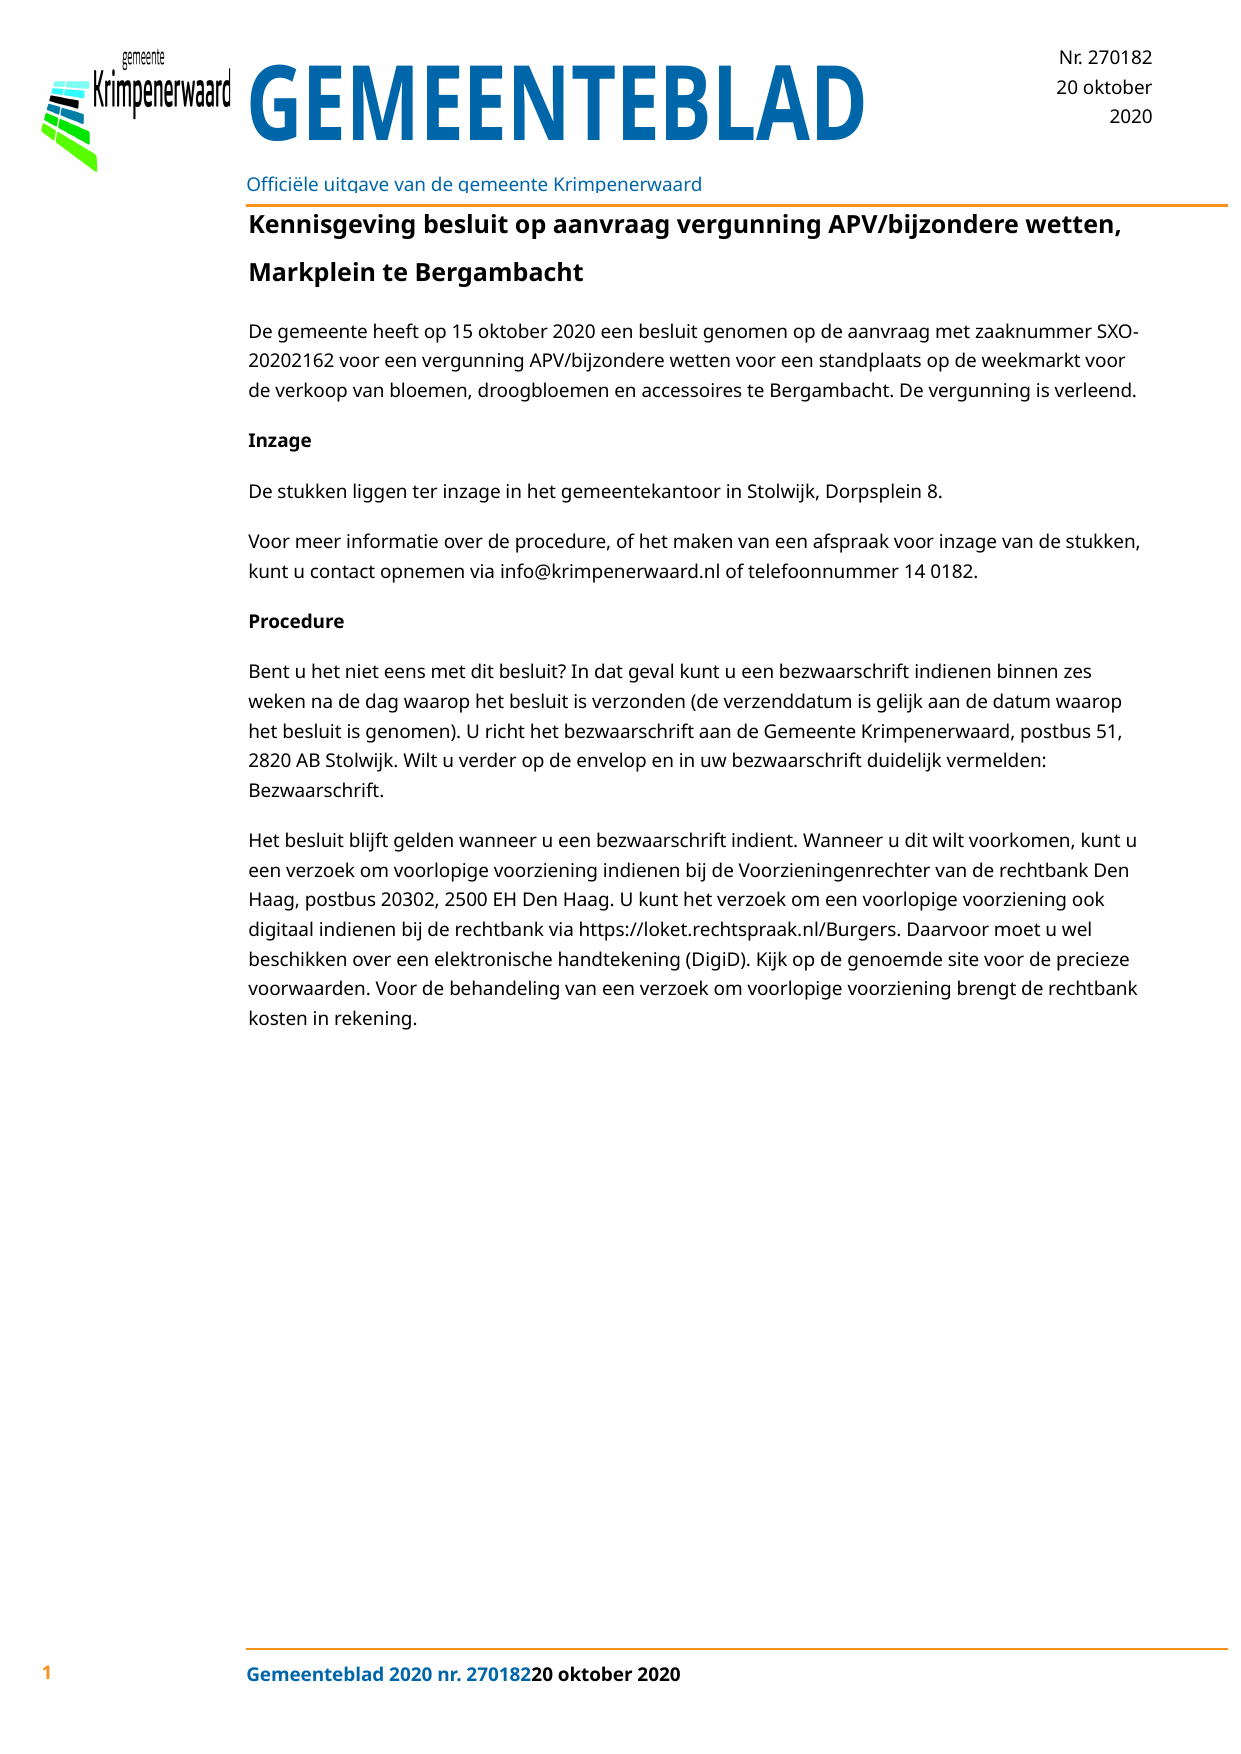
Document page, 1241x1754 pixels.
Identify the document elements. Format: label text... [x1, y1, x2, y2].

text Bent u het niet eens met dit besluit? In dat geval kunt u een bezwaarschrift indienen binnen zes weken na de dag waarop het besluit is verzonden (de verzenddatum is gelijk aan de datum waarop het besluit is genomen). U richt het bezwaarschrift aan de Gemeente Krimpenerwaard, postbus 51, 2820 AB Stolwijk. Wilt u verder op de envelop en in uw bezwaarschrift duidelijk vermelden: Bezwaarschrift. [248, 659, 1152, 803]
text Voor meer informatie over de procedure, of het maken van een afspraak voor inzage van de stukken, kunt u contact opnemen via info@krimpenerwaard.nl of telefoonnummer 14 0182. [248, 528, 1152, 584]
picture [41, 47, 231, 172]
text Het besluit blijft gelden wanneer u een bezwaarschrift indient. Wanneer u dit wilt voorkomen, kunt u een verzoek om voorlopige voorziening indienen bij de Voorzieningenrechter van de rechtbank Den Haag, postbus 20302, 2500 EH Den Haag. U kunt het verzoek om een voorlopige voorziening ook digitaal indienen bij de rechtbank via https://loket.rechtspraak.nl/Burgers. Daarvoor moet u wel beschikken over een elektronische handtekening (DigiD). Kijk op de genoemde site voor de precieze voorwaarden. Voor de behandeling van een verzoek om voorlopige voorziening brengt de rechtbank kosten in rekening. [248, 827, 1152, 1031]
text De gemeente heeft op 15 oktober 2020 een besluit genomen op de aanvraag met zaaknummer SXO-20202162 voor een vergunning APV/bijzondere wetten voor een standplaats op de weekmarkt voor de verkoop van bloemen, droogbloemen en accessoires te Bergambacht. De vergunning is verleend. [248, 318, 1152, 403]
text Procedure [248, 608, 1152, 634]
text De stukken liggen ter inzage in het gemeentekantoor in Stolwijk, Dorpsplein 8. [248, 478, 1152, 504]
text Kennisgeving besluit op aanvraag vergunning APV/bijzondere wetten, Markplein te Bergambacht [248, 207, 1152, 288]
text Inzage [248, 427, 1152, 453]
